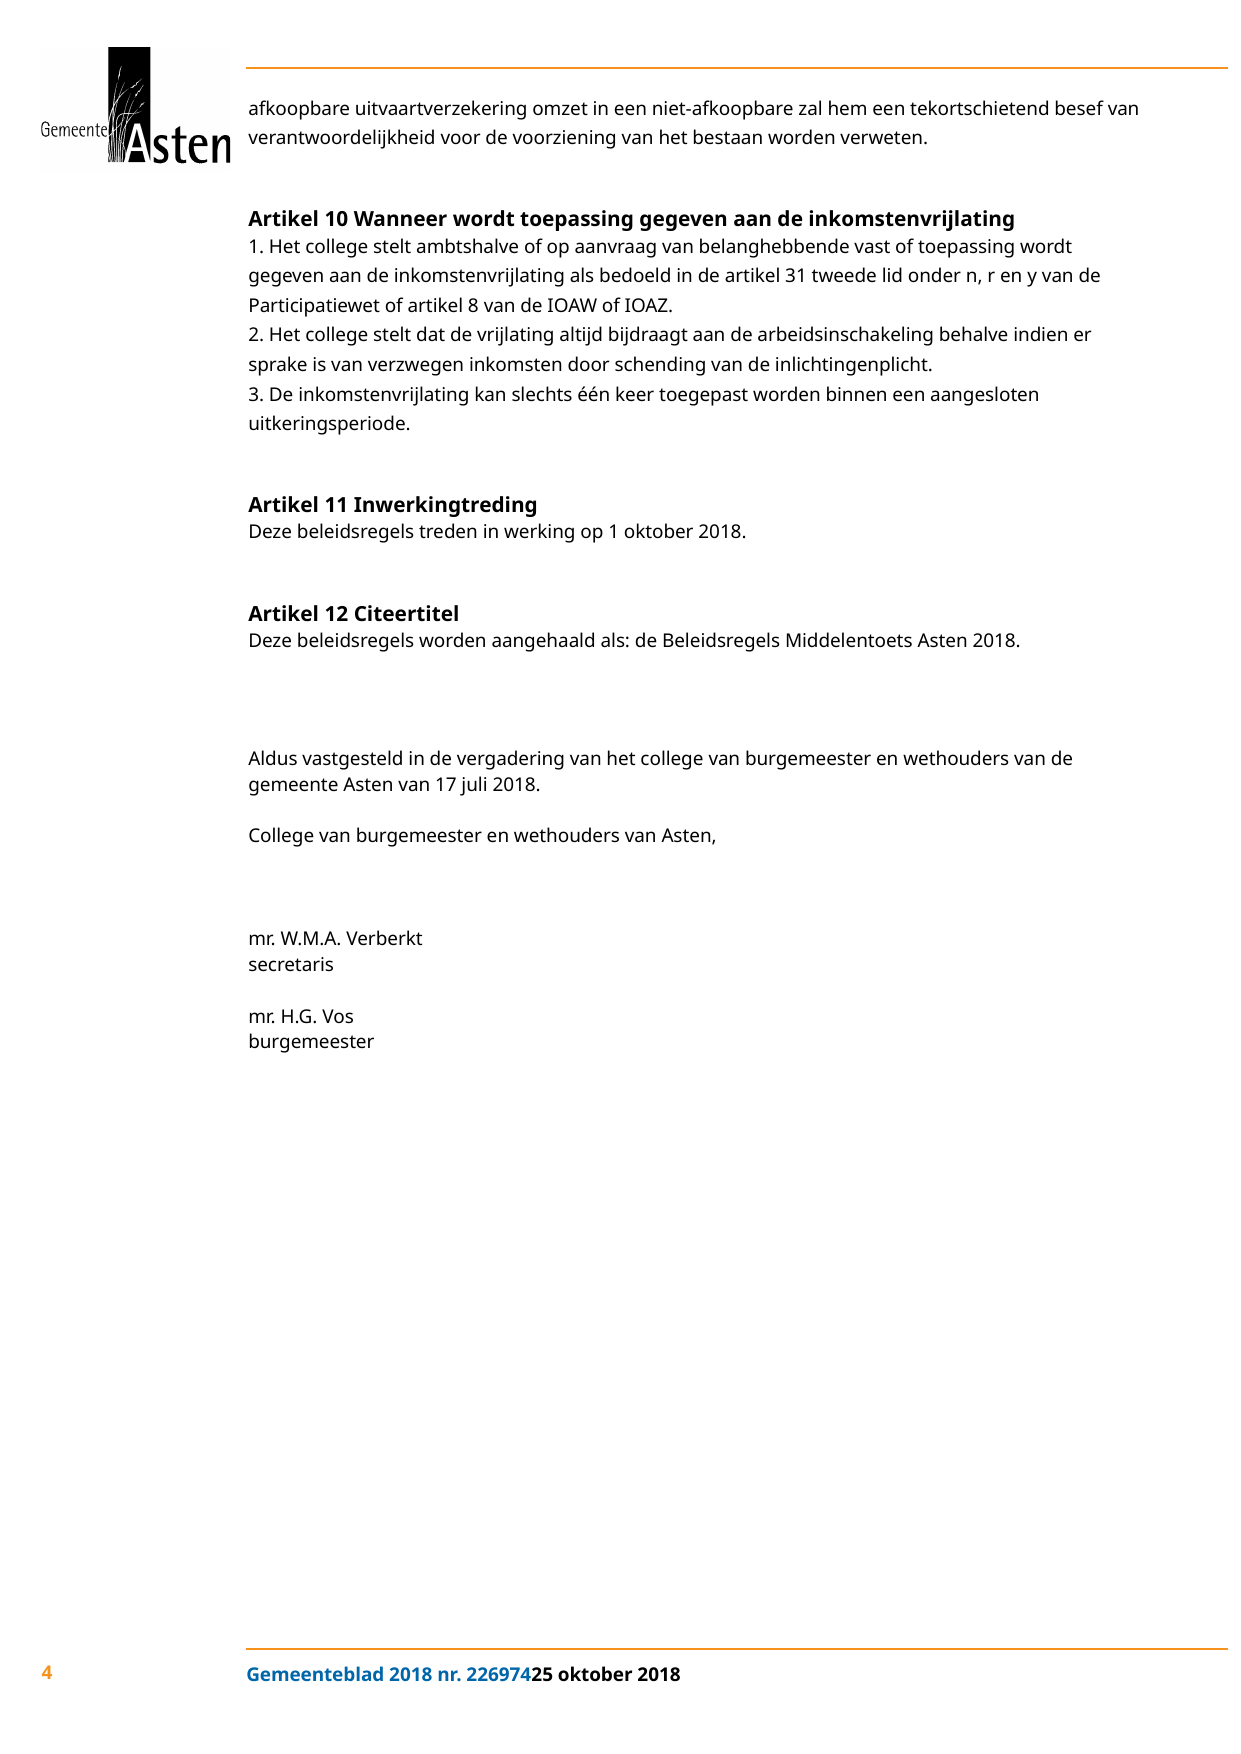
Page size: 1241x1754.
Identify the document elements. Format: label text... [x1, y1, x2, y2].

text mr. W.M.A. Verberkt [248, 926, 1152, 951]
text secretaris [248, 951, 1152, 977]
text Artikel 11 Inwerkingtreding [248, 490, 1152, 519]
text Deze beleidsregels treden in werking op 1 oktober 2018. [248, 519, 1152, 544]
text Deze beleidsregels worden aangehaald als: de Beleidsregels Middelentoets Asten 2018. [248, 627, 1152, 653]
text afkoopbare uitvaartverzekering omzet in een niet-afkoopbare zal hem een tekortschietend besef van verantwoordelijkheid voor de voorziening van het bestaan worden verweten. [248, 95, 1152, 150]
text Artikel 12 Citeertitel [248, 599, 1152, 627]
text 3. De inkomstenvrijlating kan slechts één keer toegepast worden binnen een aangesloten uitkeringsperiode. [248, 381, 1152, 436]
text 2. Het college stelt dat de vrijlating altijd bijdraagt aan de arbeidsinschakeling behalve indien er sprake is van verzwegen inkomsten door schending van de inlichtingenplicht. [248, 322, 1152, 377]
text Aldus vastgesteld in de vergadering van het college van burgemeester en wethouders van de gemeente Asten van 17 juli 2018. [248, 746, 1152, 797]
text College van burgemeester en wethouders van Asten, [248, 823, 1152, 848]
text 1. Het college stelt ambtshalve of op aanvraag van belanghebbende vast of toepassing wordt gegeven aan de inkomstenvrijlating als bedoeld in de artikel 31 tweede lid onder n, r en y van de Participatiewet of artikel 8 van de IOAW of IOAZ. [248, 233, 1152, 318]
text burgemeester [248, 1028, 1152, 1054]
picture [41, 47, 231, 172]
text mr. H.G. Vos [248, 1003, 1152, 1028]
text Artikel 10 Wanneer wordt toepassing gegeven aan de inkomstenvrijlating [248, 204, 1152, 233]
